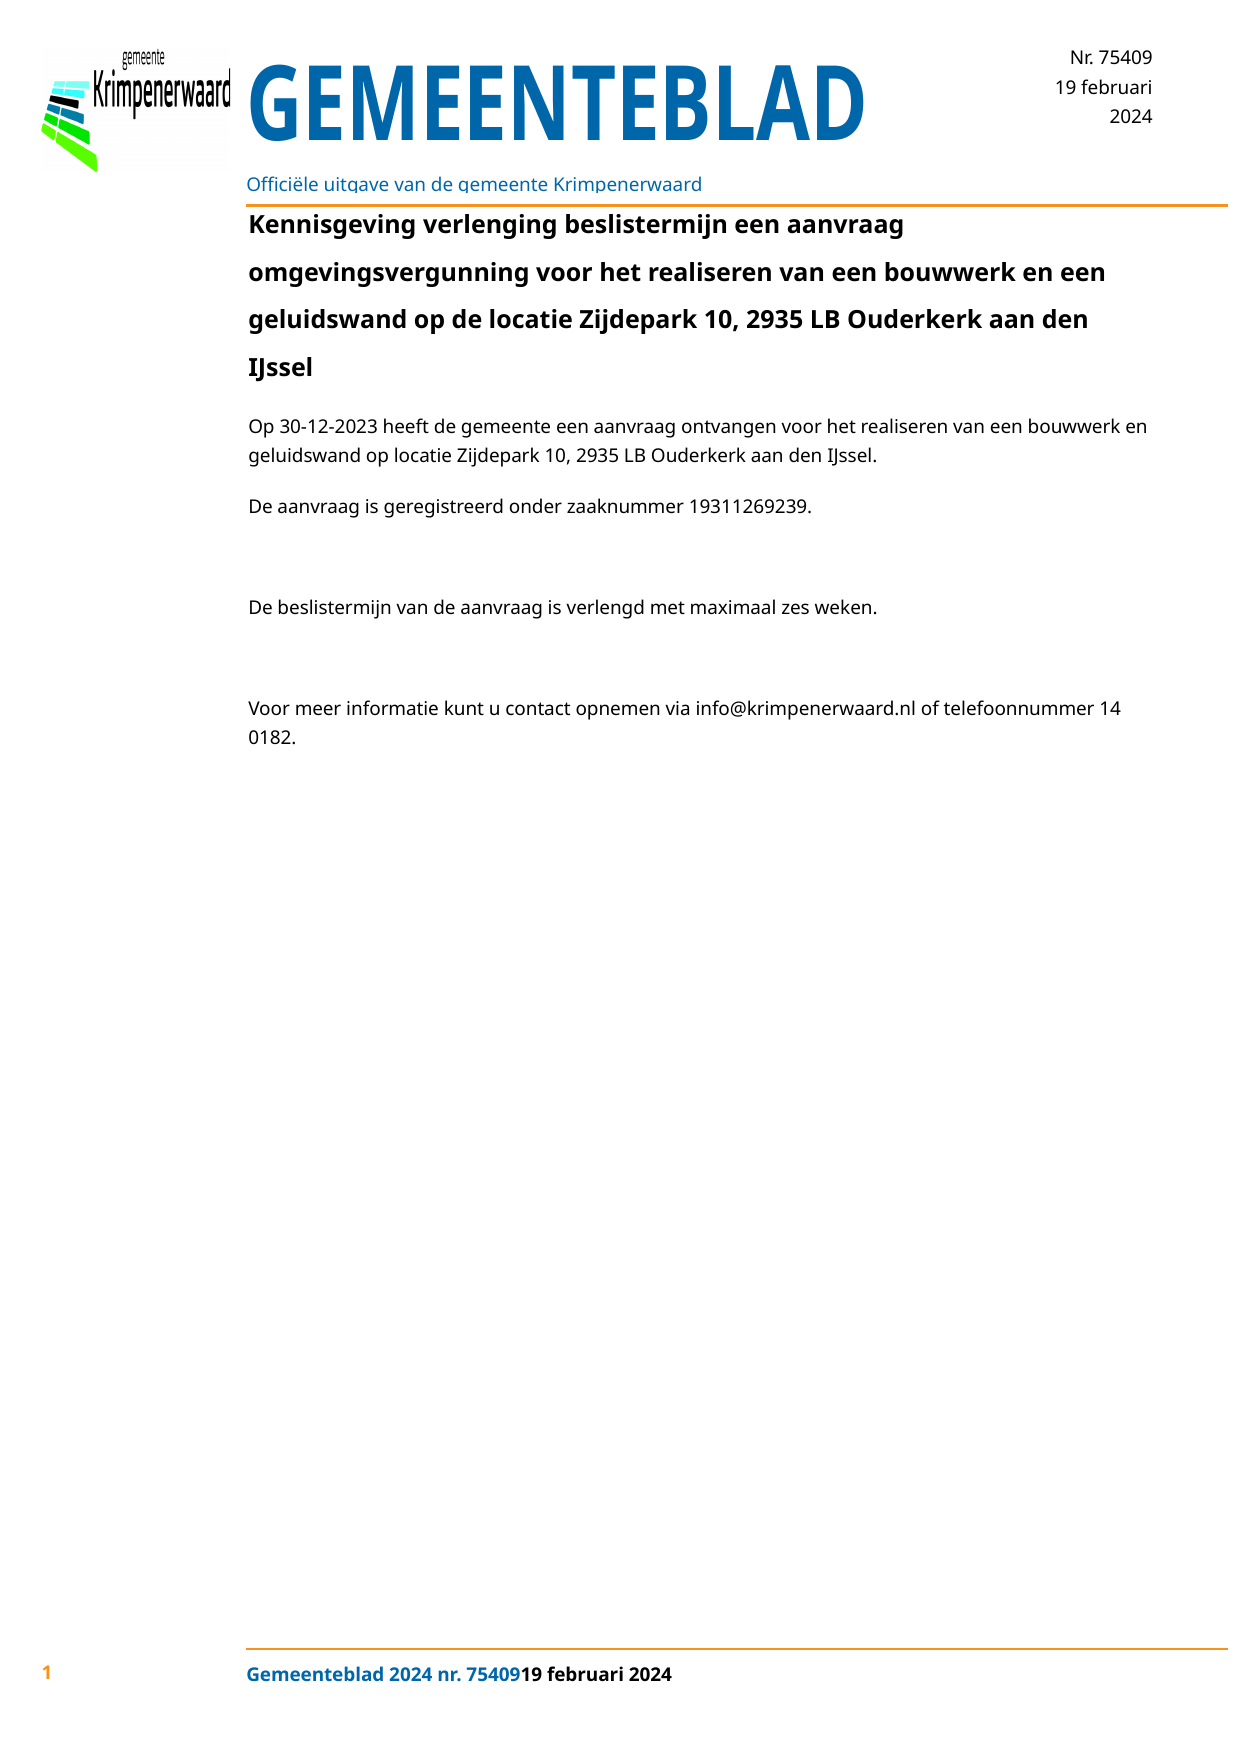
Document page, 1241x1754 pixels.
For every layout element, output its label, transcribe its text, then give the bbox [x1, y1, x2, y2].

text Kennisgeving verlenging beslistermijn een aanvraag omgevingsvergunning voor het realiseren van een bouwwerk en een geluidswand op de locatie Zijdepark 10, 2935 LB Ouderkerk aan den IJssel [248, 207, 1152, 384]
text Voor meer informatie kunt u contact opnemen via info@krimpenerwaard.nl of telefoonnummer 14 0182. [248, 695, 1152, 750]
text De aanvraag is geregistreerd onder zaaknummer 19311269239. [248, 493, 1152, 519]
text De beslistermijn van de aanvraag is verlengd met maximaal zes weken. [248, 594, 1152, 620]
picture [41, 47, 231, 172]
text Op 30-12-2023 heeft de gemeente een aanvraag ontvangen voor het realiseren van een bouwwerk en geluidswand op locatie Zijdepark 10, 2935 LB Ouderkerk aan den IJssel. [248, 413, 1152, 468]
